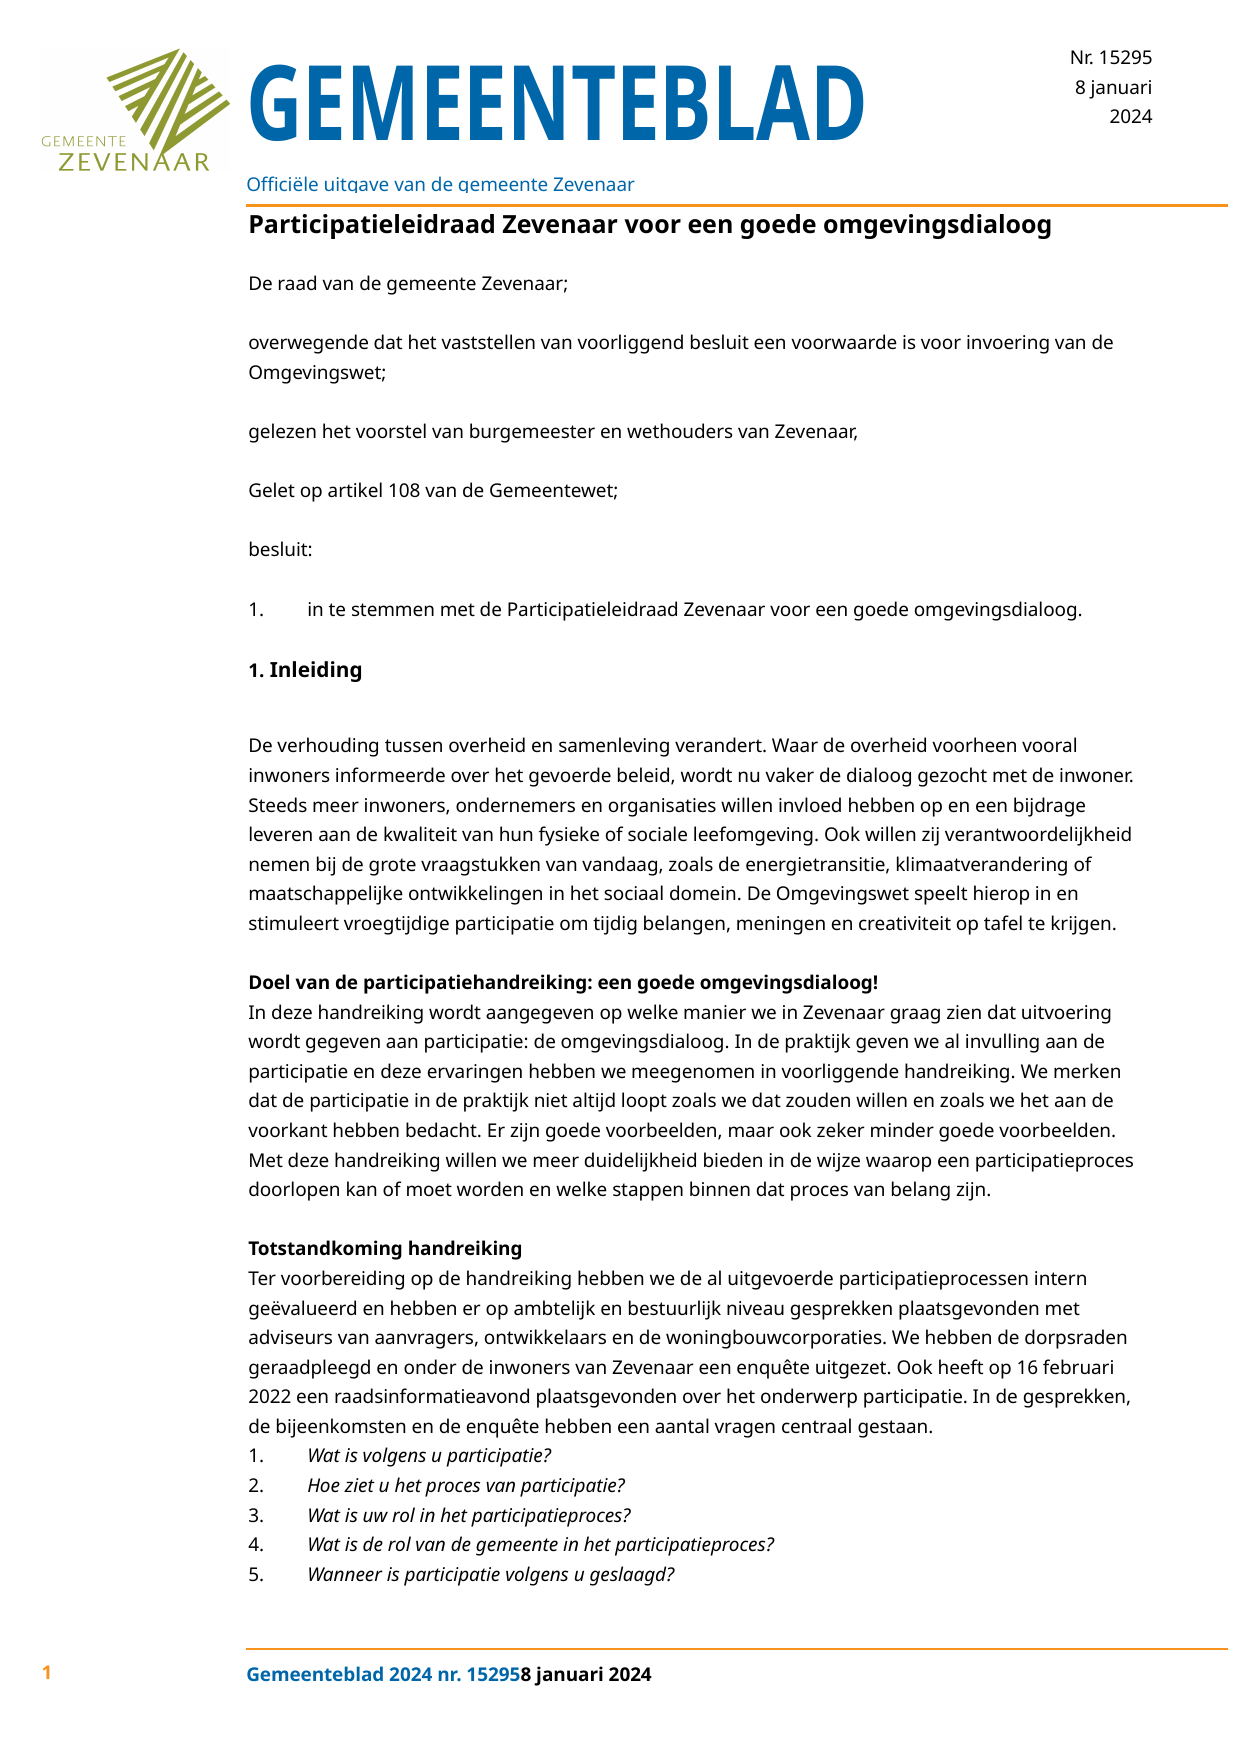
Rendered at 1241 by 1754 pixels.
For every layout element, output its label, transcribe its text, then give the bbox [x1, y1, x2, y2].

list Wat is uw rol in het participatieproces? [248, 1502, 1152, 1527]
text Doel van de participatiehandreiking: een goede omgevingsdialoog! [248, 969, 1152, 995]
list Hoe ziet u het proces van participatie? [248, 1472, 1152, 1498]
list in te stemmen met de Participatieleidraad Zevenaar voor een goede omgevingsdialoog. [248, 596, 1152, 621]
text besluit: [248, 537, 1152, 562]
picture [41, 47, 231, 172]
text gelezen het voorstel van burgemeester en wethouders van Zevenaar, [248, 418, 1152, 444]
text Totstandkoming handreiking [248, 1236, 1152, 1261]
list Wanneer is participatie volgens u geslaagd? [248, 1561, 1152, 1587]
text Ter voorbereiding op de handreiking hebben we de al uitgevoerde participatieprocessen intern geëvalueerd en hebben er op ambtelijk en bestuurlijk niveau gesprekken plaatsgevonden met adviseurs van aanvragers, ontwikkelaars en de woningbouwcorporaties. We hebben de dorpsraden geraadpleegd en onder de inwoners van Zevenaar een enquête uitgezet. Ook heeft op 16 februari 2022 een raadsinformatieavond plaatsgevonden over het onderwerp participatie. In de gesprekken, de bijeenkomsten en de enquête hebben een aantal vragen centraal gestaan. [248, 1265, 1152, 1439]
text De raad van de gemeente Zevenaar; [248, 270, 1152, 296]
text De verhouding tussen overheid en samenleving verandert. Waar de overheid voorheen vooral inwoners informeerde over het gevoerde beleid, wordt nu vaker de dialoog gezocht met de inwoner. Steeds meer inwoners, ondernemers en organisaties willen invloed hebben op en een bijdrage leveren aan de kwaliteit van hun fysieke of sociale leefomgeving. Ook willen zij verantwoordelijkheid nemen bij de grote vraagstukken van vandaag, zoals de energietransitie, klimaatverandering of maatschappelijke ontwikkelingen in het sociaal domein. De Omgevingswet speelt hierop in en stimuleert vroegtijdige participatie om tijdig belangen, meningen en creativiteit op tafel te krijgen. [248, 733, 1152, 936]
text Gelet op artikel 108 van de Gemeentewet; [248, 477, 1152, 503]
text Participatieleidraad Zevenaar voor een goede omgevingsdialoog [248, 207, 1152, 241]
text 1. Inleiding [248, 655, 1152, 683]
text overwegende dat het vaststellen van voorliggend besluit een voorwaarde is voor invoering van de [248, 329, 1152, 355]
list Wat is volgens u participatie? [248, 1443, 1152, 1468]
text In deze handreiking wordt aangegeven op welke manier we in Zevenaar graag zien dat uitvoering wordt gegeven aan participatie: de omgevingsdialoog. In de praktijk geven we al invulling aan de participatie en deze ervaringen hebben we meegenomen in voorliggende handreiking. We merken dat de participatie in de praktijk niet altijd loopt zoals we dat zouden willen en zoals we het aan de voorkant hebben bedacht. Er zijn goede voorbeelden, maar ook zeker minder goede voorbeelden. Met deze handreiking willen we meer duidelijkheid bieden in de wijze waarop een participatieproces doorlopen kan of moet worden en welke stappen binnen dat proces van belang zijn. [248, 999, 1152, 1202]
list Wat is de rol van de gemeente in het participatieproces? [248, 1531, 1152, 1557]
text Omgevingswet; [248, 359, 1152, 385]
